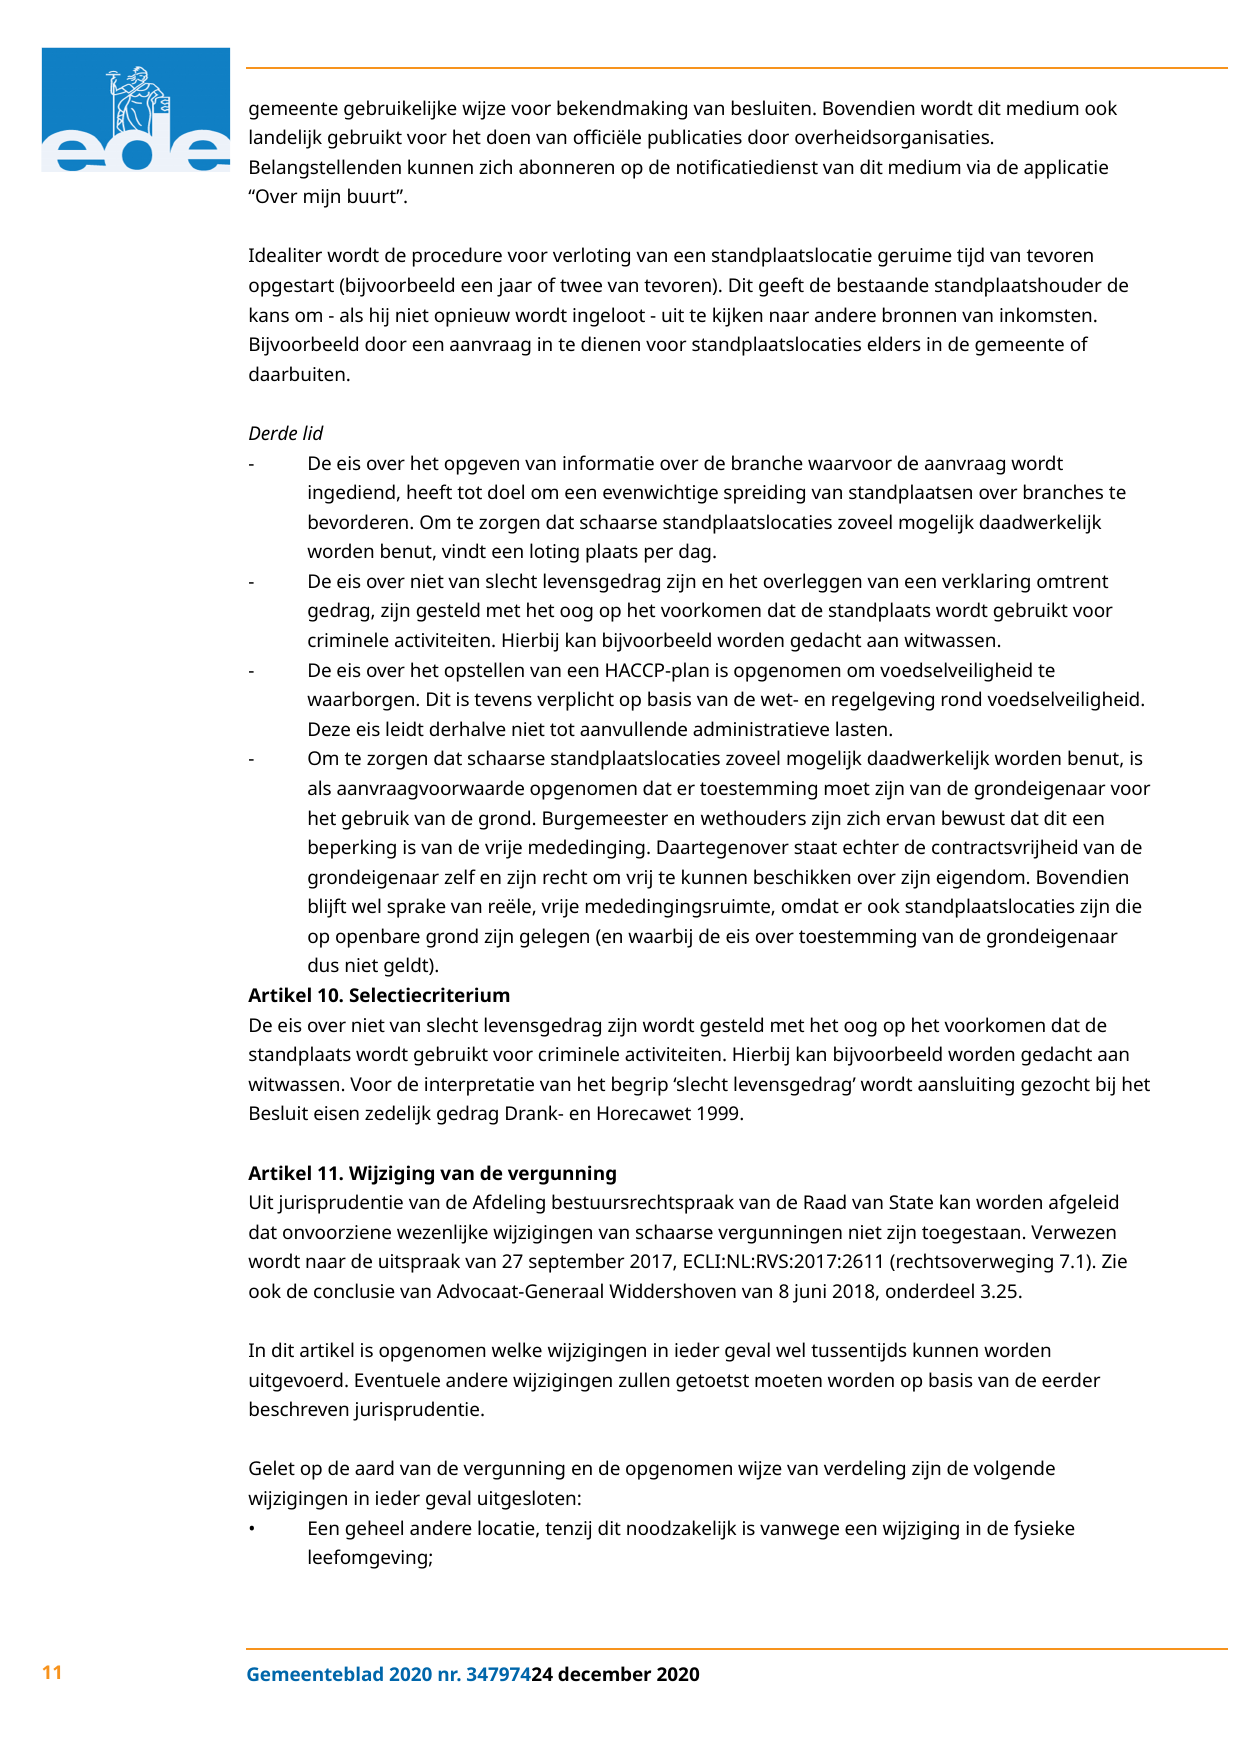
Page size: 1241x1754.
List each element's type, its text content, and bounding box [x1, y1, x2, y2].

text De eis over niet van slecht levensgedrag zijn wordt gesteld met het oog op het voorkomen dat de standplaats wordt gebruikt voor criminele activiteiten. Hierbij kan bijvoorbeeld worden gedacht aan witwassen. Voor de interpretatie van het begrip ‘slecht levensgedrag’ wordt aansluiting gezocht bij het Besluit eisen zedelijk gedrag Drank- en Horecawet 1999. [248, 1012, 1152, 1126]
list Om te zorgen dat schaarse standplaatslocaties zoveel mogelijk daadwerkelijk worden benut, is als aanvraagvoorwaarde opgenomen dat er toestemming moet zijn van de grondeigenaar voor het gebruik van de grond. Burgemeester en wethouders zijn zich ervan bewust dat dit een beperking is van de vrije mededinging. Daartegenover staat echter de contractsvrijheid van de grondeigenaar zelf en zijn recht om vrij te kunnen beschikken over zijn eigendom. Bovendien blijft wel sprake van reële, vrije mededingingsruimte, omdat er ook standplaatslocaties zijn die op openbare grond zijn gelegen (en waarbij de eis over toestemming van de grondeigenaar dus niet geldt). [248, 746, 1152, 978]
picture [41, 47, 231, 172]
list De eis over het opstellen van een HACCP-plan is opgenomen om voedselveiligheid te waarborgen. Dit is tevens verplicht op basis van de wet- en regelgeving rond voedselveiligheid. Deze eis leidt derhalve niet tot aanvullende administratieve lasten. [248, 657, 1152, 742]
text gemeente gebruikelijke wijze voor bekendmaking van besluiten. Bovendien wordt dit medium ook landelijk gebruikt voor het doen van officiële publicaties door overheidsorganisaties. Belangstellenden kunnen zich abonneren op de notificatiedienst van dit medium via de applicatie “Over mijn buurt”. [248, 95, 1152, 209]
list De eis over het opgeven van informatie over de branche waarvoor de aanvraag wordt ingediend, heeft tot doel om een evenwichtige spreiding van standplaatsen over branches te bevorderen. Om te zorgen dat schaarse standplaatslocaties zoveel mogelijk daadwerkelijk worden benut, vindt een loting plaats per dag. [248, 450, 1152, 564]
text Gelet op de aard van de vergunning en de opgenomen wijze van verdeling zijn de volgende wijzigingen in ieder geval uitgesloten: [248, 1456, 1152, 1511]
text Derde lid [248, 420, 1152, 446]
text Artikel 10. Selectiecriterium [248, 982, 1152, 1008]
text Uit jurisprudentie van de Afdeling bestuursrechtspraak van de Raad van State kan worden afgeleid dat onvoorziene wezenlijke wijzigingen van schaarse vergunningen niet zijn toegestaan. Verwezen wordt naar de uitspraak van 27 september 2017, ECLI:NL:RVS:2017:2611 (rechtsoverweging 7.1). Zie ook de conclusie van Advocaat-Generaal Widdershoven van 8 juni 2018, onderdeel 3.25. [248, 1189, 1152, 1304]
list De eis over niet van slecht levensgedrag zijn en het overleggen van een verklaring omtrent gedrag, zijn gesteld met het oog op het voorkomen dat de standplaats wordt gebruikt voor criminele activiteiten. Hierbij kan bijvoorbeeld worden gedacht aan witwassen. [248, 568, 1152, 653]
text In dit artikel is opgenomen welke wijzigingen in ieder geval wel tussentijds kunnen worden uitgevoerd. Eventuele andere wijzigingen zullen getoetst moeten worden op basis van de eerder beschreven jurisprudentie. [248, 1337, 1152, 1422]
list Een geheel andere locatie, tenzij dit noodzakelijk is vanwege een wijziging in de fysieke leefomgeving; [248, 1515, 1152, 1570]
text Artikel 11. Wijziging van de vergunning [248, 1160, 1152, 1186]
text Idealiter wordt de procedure voor verloting van een standplaatslocatie geruime tijd van tevoren opgestart (bijvoorbeeld een jaar of twee van tevoren). Dit geeft de bestaande standplaatshouder de kans om - als hij niet opnieuw wordt ingeloot - uit te kijken naar andere bronnen van inkomsten. Bijvoorbeeld door een aanvraag in te dienen voor standplaatslocaties elders in de gemeente of daarbuiten. [248, 243, 1152, 387]
